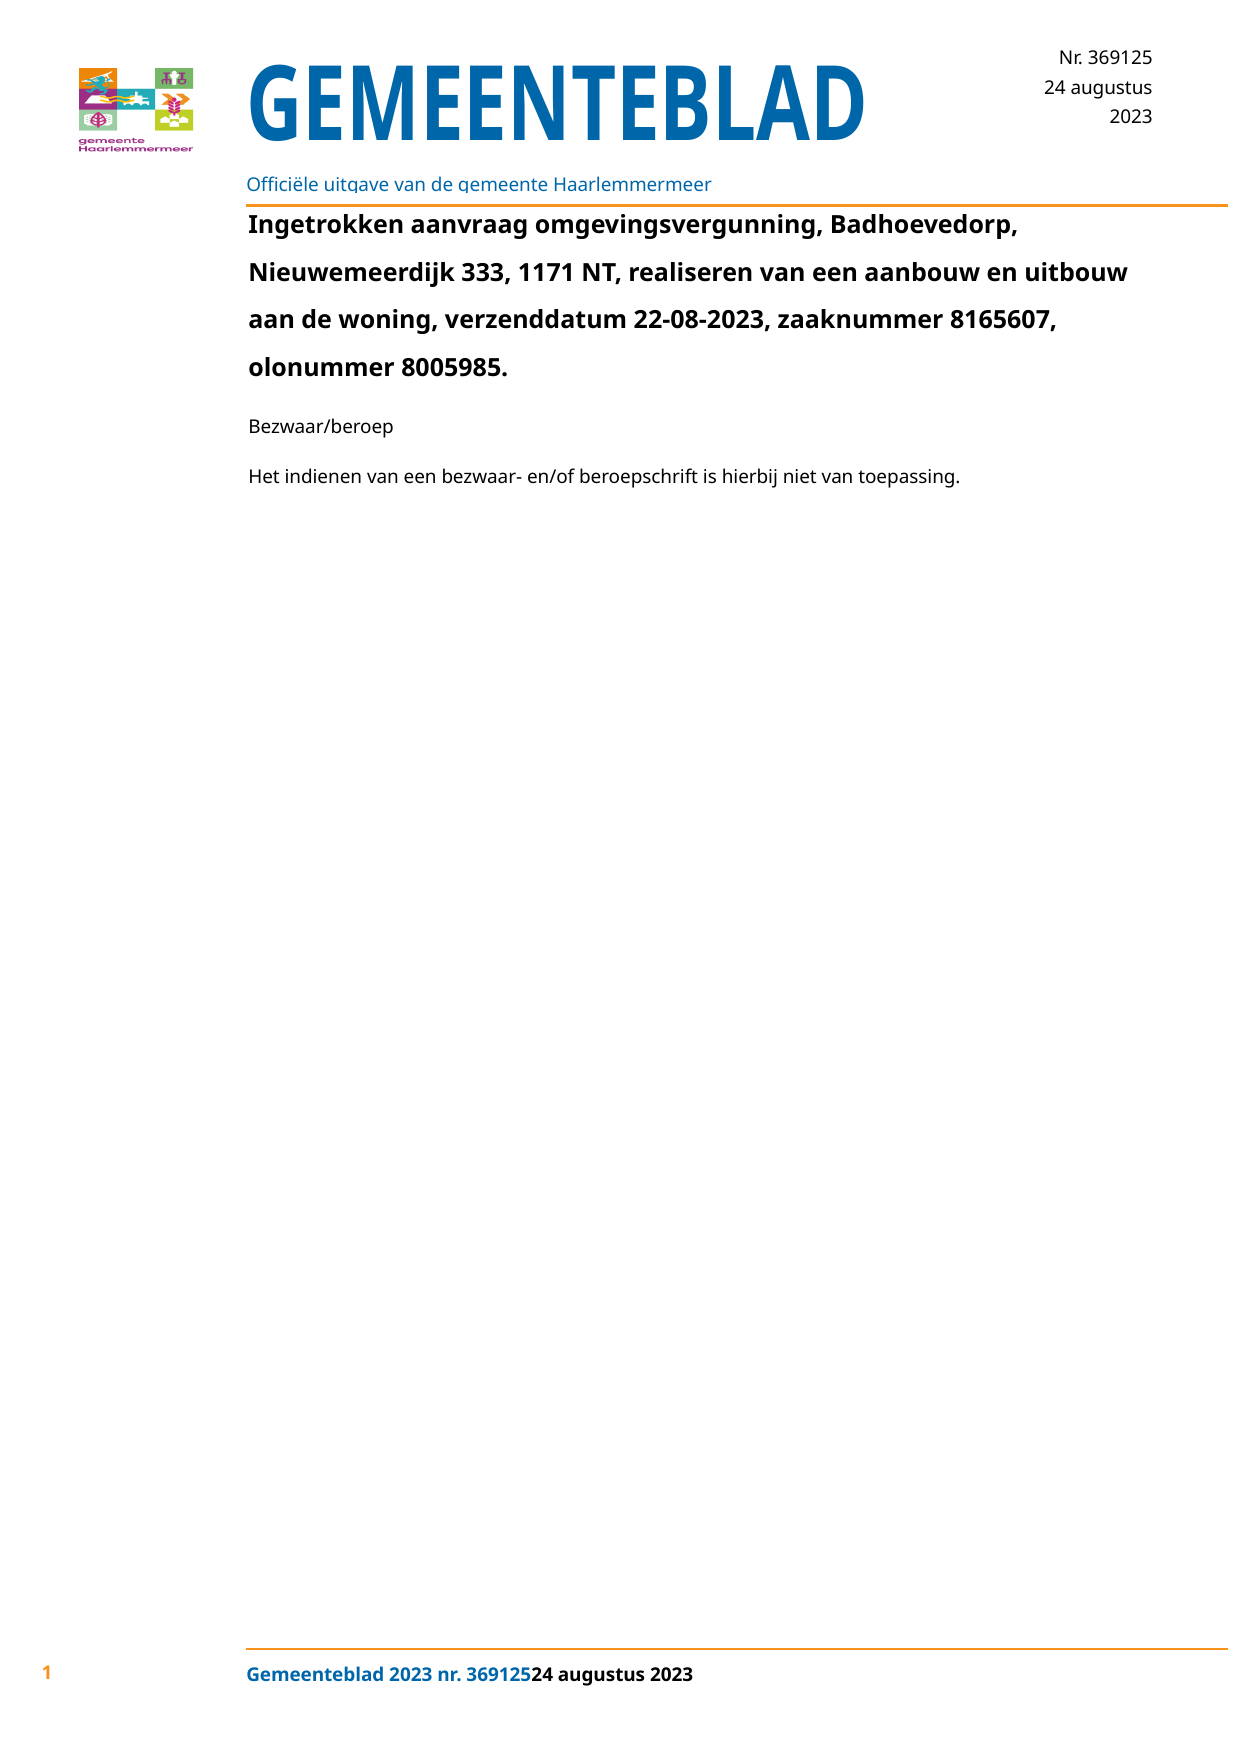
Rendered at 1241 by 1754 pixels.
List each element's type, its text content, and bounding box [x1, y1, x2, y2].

text Bezwaar/beroep [248, 413, 1152, 439]
picture [41, 47, 231, 172]
text Ingetrokken aanvraag omgevingsvergunning, Badhoevedorp, Nieuwemeerdijk 333, 1171 NT, realiseren van een aanbouw en uitbouw aan de woning, verzenddatum 22-08-2023, zaaknummer 8165607, olonummer 8005985. [248, 207, 1152, 384]
text Het indienen van een bezwaar- en/of beroepschrift is hierbij niet van toepassing. [248, 463, 1152, 489]
